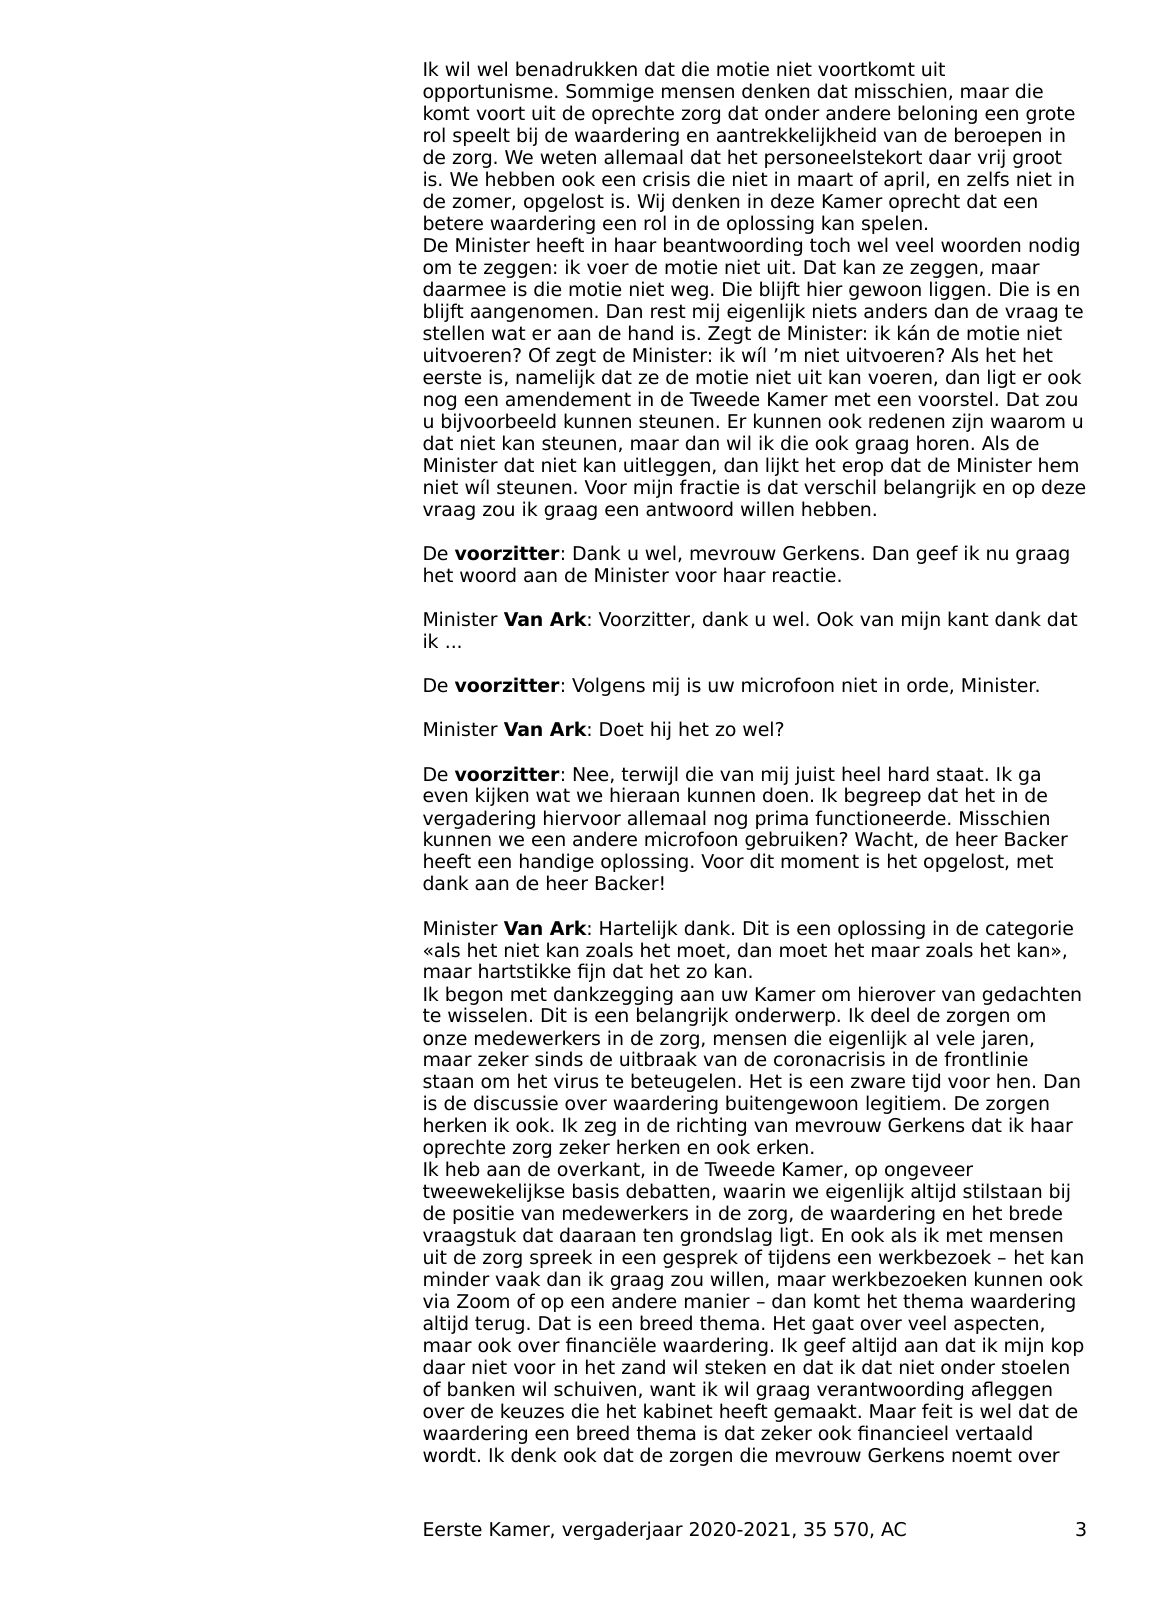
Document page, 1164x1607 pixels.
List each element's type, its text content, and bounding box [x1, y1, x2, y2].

text Minister Van Ark: Voorzitter, dank u wel. Ook van mijn kant dank dat ik ... [422, 609, 1087, 653]
text Ik wil wel benadrukken dat die motie niet voortkomt uit opportunisme. Sommige mensen denken dat misschien, maar die komt voort uit de oprechte zorg dat onder andere beloning een grote rol speelt bij de waardering en aantrekkelijkheid van de beroepen in de zorg. We weten allemaal dat het personeelstekort daar vrij groot is. We hebben ook een crisis die niet in maart of april, en zelfs niet in de zomer, opgelost is. Wij denken in deze Kamer oprecht dat een betere waardering een rol in de oplossing kan spelen. [422, 59, 1087, 235]
text Ik begon met dankzegging aan uw Kamer om hierover van gedachten te wisselen. Dit is een belangrijk onderwerp. Ik deel de zorgen om onze medewerkers in de zorg, mensen die eigenlijk al vele jaren, maar zeker sinds de uitbraak van de coronacrisis in de frontlinie staan om het virus te beteugelen. Het is een zware tijd voor hen. Dan is de discussie over waardering buitengewoon legitiem. De zorgen herken ik ook. Ik zeg in de richting van mevrouw Gerkens dat ik haar oprechte zorg zeker herken en ook erken. [422, 983, 1087, 1159]
text De voorzitter: Nee, terwijl die van mij juist heel hard staat. Ik ga even kijken wat we hieraan kunnen doen. Ik begreep dat het in de vergadering hiervoor allemaal nog prima functioneerde. Misschien kunnen we een andere microfoon gebruiken? Wacht, de heer Backer heeft een handige oplossing. Voor dit moment is het opgelost, met dank aan de heer Backer! [422, 763, 1087, 895]
text De Minister heeft in haar beantwoording toch wel veel woorden nodig om te zeggen: ik voer de motie niet uit. Dat kan ze zeggen, maar daarmee is die motie niet weg. Die blijft hier gewoon liggen. Die is en blijft aangenomen. Dan rest mij eigenlijk niets anders dan de vraag te stellen wat er aan de hand is. Zegt de Minister: ik kán de motie niet uitvoeren? Of zegt de Minister: ik wíl ’m niet uitvoeren? Als het het eerste is, namelijk dat ze de motie niet uit kan voeren, dan ligt er ook nog een amendement in de Tweede Kamer met een voorstel. Dat zou u bijvoorbeeld kunnen steunen. Er kunnen ook redenen zijn waarom u dat niet kan steunen, maar dan wil ik die ook graag horen. Als de Minister dat niet kan uitleggen, dan lijkt het erop dat de Minister hem niet wíl steunen. Voor mijn fractie is dat verschil belangrijk en op deze vraag zou ik graag een antwoord willen hebben. [422, 235, 1087, 521]
text Minister Van Ark: Hartelijk dank. Dit is een oplossing in de categorie «als het niet kan zoals het moet, dan moet het maar zoals het kan», maar hartstikke fijn dat het zo kan. [422, 917, 1087, 983]
text Ik heb aan de overkant, in de Tweede Kamer, op ongeveer tweewekelijkse basis debatten, waarin we eigenlijk altijd stilstaan bij de positie van medewerkers in de zorg, de waardering en het brede vraagstuk dat daaraan ten grondslag ligt. En ook als ik met mensen uit de zorg spreek in een gesprek of tijdens een werkbezoek – het kan minder vaak dan ik graag zou willen, maar werkbezoeken kunnen ook via Zoom of op een andere manier – dan komt het thema waardering altijd terug. Dat is een breed thema. Het gaat over veel aspecten, maar ook over financiële waardering. Ik geef altijd aan dat ik mijn kop daar niet voor in het zand wil steken en dat ik dat niet onder stoelen of banken wil schuiven, want ik wil graag verantwoording afleggen over de keuzes die het kabinet heeft gemaakt. Maar feit is wel dat de waardering een breed thema is dat zeker ook financieel vertaald wordt. Ik denk ook dat de zorgen die mevrouw Gerkens noemt over [422, 1159, 1087, 1467]
text De voorzitter: Dank u wel, mevrouw Gerkens. Dan geef ik nu graag het woord aan de Minister voor haar reactie. [422, 543, 1087, 587]
text Minister Van Ark: Doet hij het zo wel? [422, 719, 1087, 741]
text De voorzitter: Volgens mij is uw microfoon niet in orde, Minister. [422, 675, 1087, 697]
